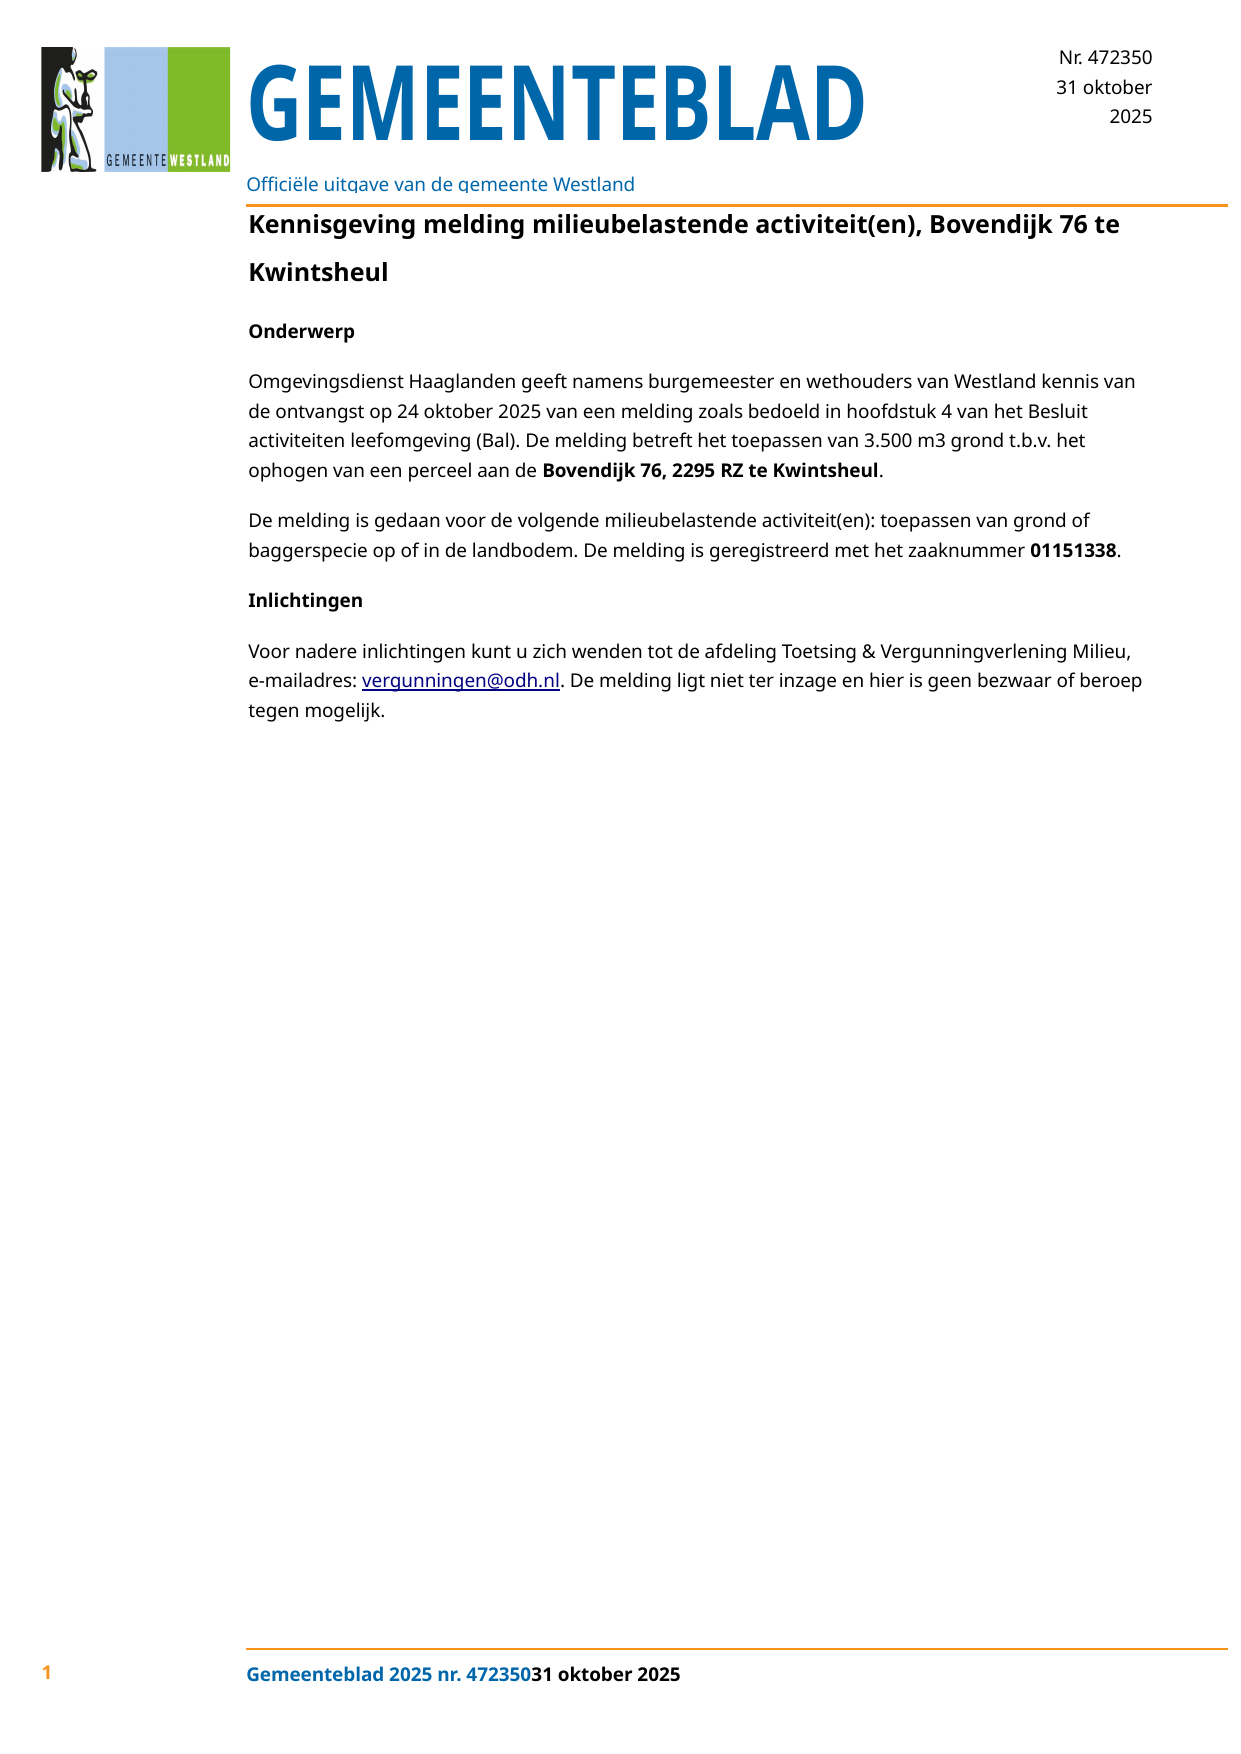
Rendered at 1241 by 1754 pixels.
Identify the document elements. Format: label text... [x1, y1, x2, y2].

text Onderwerp [248, 318, 1152, 344]
text De melding is gedaan voor de volgende milieubelastende activiteit(en): toepassen van grond of baggerspecie op of in de landbodem. De melding is geregistreerd met het zaaknummer 01151338. [248, 507, 1152, 563]
text Inlichtingen [248, 587, 1152, 613]
text Omgevingsdienst Haaglanden geeft namens burgemeester en wethouders van Westland kennis van de ontvangst op 24 oktober 2025 van een melding zoals bedoeld in hoofdstuk 4 van het Besluit activiteiten leefomgeving (Bal). De melding betreft het toepassen van 3.500 m3 grond t.b.v. het ophogen van een perceel aan de Bovendijk 76, 2295 RZ te Kwintsheul. [248, 368, 1152, 483]
text Voor nadere inlichtingen kunt u zich wenden tot de afdeling Toetsing & Vergunningverlening Milieu, e-mailadres: vergunningen@odh.nl. De melding ligt niet ter inzage en hier is geen bezwaar of beroep tegen mogelijk. [248, 638, 1152, 723]
picture [41, 47, 231, 172]
text Kennisgeving melding milieubelastende activiteit(en), Bovendijk 76 te Kwintsheul [248, 207, 1152, 288]
